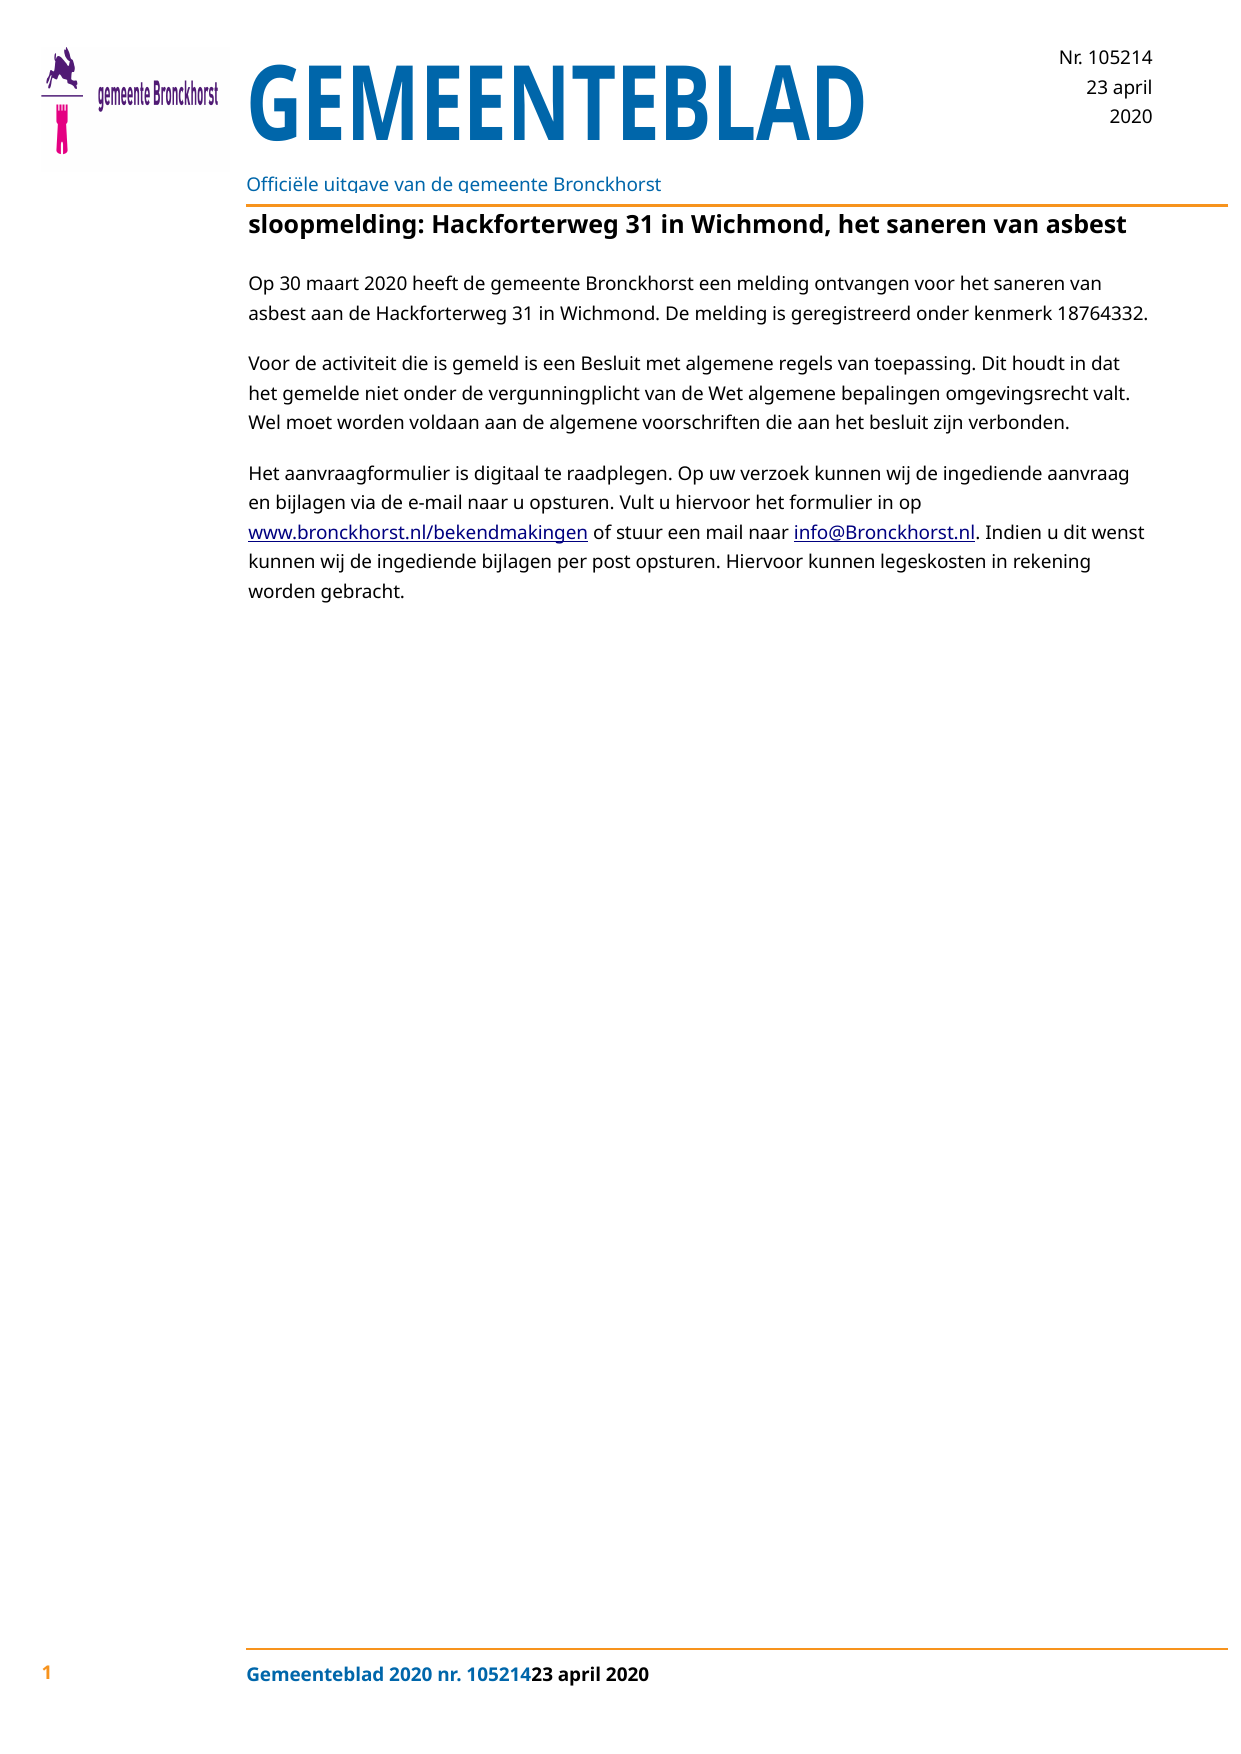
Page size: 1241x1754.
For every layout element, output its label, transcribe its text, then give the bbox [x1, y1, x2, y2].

text sloopmelding: Hackforterweg 31 in Wichmond, het saneren van asbest [248, 207, 1152, 241]
text Op 30 maart 2020 heeft de gemeente Bronckhorst een melding ontvangen voor het saneren van asbest aan de Hackforterweg 31 in Wichmond. De melding is geregistreerd onder kenmerk 18764332. [248, 270, 1152, 326]
text Voor de activiteit die is gemeld is een Besluit met algemene regels van toepassing. Dit houdt in dat het gemelde niet onder de vergunningplicht van de Wet algemene bepalingen omgevingsrecht valt. Wel moet worden voldaan aan de algemene voorschriften die aan het besluit zijn verbonden. [248, 350, 1152, 435]
text Het aanvraagformulier is digitaal te raadplegen. Op uw verzoek kunnen wij de ingediende aanvraag en bijlagen via de e-mail naar u opsturen. Vult u hiervoor het formulier in op www.bronckhorst.nl/bekendmakingen of stuur een mail naar info@Bronckhorst.nl. Indien u dit wenst kunnen wij de ingediende bijlagen per post opsturen. Hiervoor kunnen legeskosten in rekening worden gebracht. [248, 460, 1152, 604]
picture [41, 47, 231, 172]
